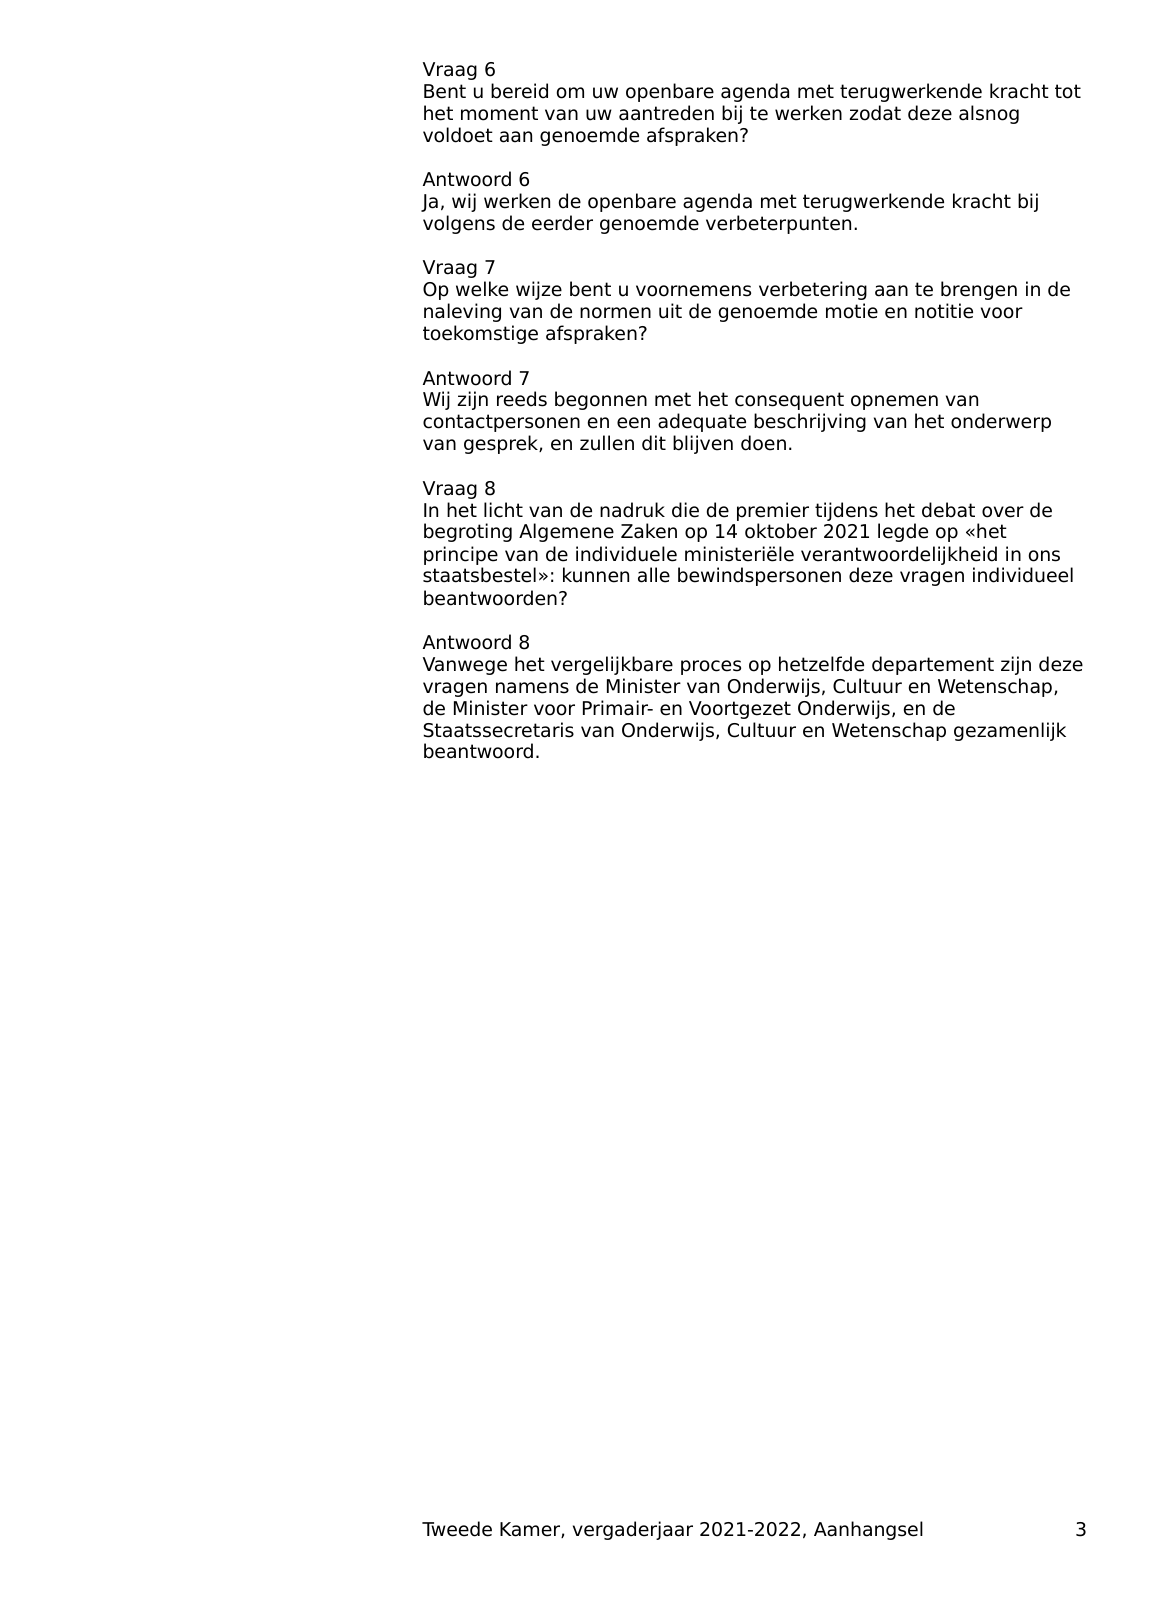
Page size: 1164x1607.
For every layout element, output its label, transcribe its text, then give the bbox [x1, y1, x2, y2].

text Vanwege het vergelijkbare proces op hetzelfde departement zijn deze vragen namens de Minister van Onderwijs, Cultuur en Wetenschap, de Minister voor Primair- en Voortgezet Onderwijs, en de Staatssecretaris van Onderwijs, Cultuur en Wetenschap gezamenlijk beantwoord. [422, 653, 1087, 763]
text In het licht van de nadruk die de premier tijdens het debat over de begroting Algemene Zaken op 14 oktober 2021 legde op «het principe van de individuele ministeriële verantwoordelijkheid in ons staatsbestel»: kunnen alle bewindspersonen deze vragen individueel beantwoorden? [422, 499, 1087, 609]
text Antwoord 8 [422, 632, 1087, 653]
text Antwoord 7 [422, 367, 1087, 389]
text Wij zijn reeds begonnen met het consequent opnemen van contactpersonen en een adequate beschrijving van het onderwerp van gesprek, en zullen dit blijven doen. [422, 389, 1087, 455]
text Antwoord 6 [422, 169, 1087, 191]
text Vraag 6 [422, 59, 1087, 81]
text Vraag 8 [422, 477, 1087, 499]
text Ja, wij werken de openbare agenda met terugwerkende kracht bij volgens de eerder genoemde verbeterpunten. [422, 191, 1087, 235]
text Op welke wijze bent u voornemens verbetering aan te brengen in de naleving van de normen uit de genoemde motie en notitie voor toekomstige afspraken? [422, 279, 1087, 345]
text Vraag 7 [422, 257, 1087, 279]
text Bent u bereid om uw openbare agenda met terugwerkende kracht tot het moment van uw aantreden bij te werken zodat deze alsnog voldoet aan genoemde afspraken? [422, 81, 1087, 147]
